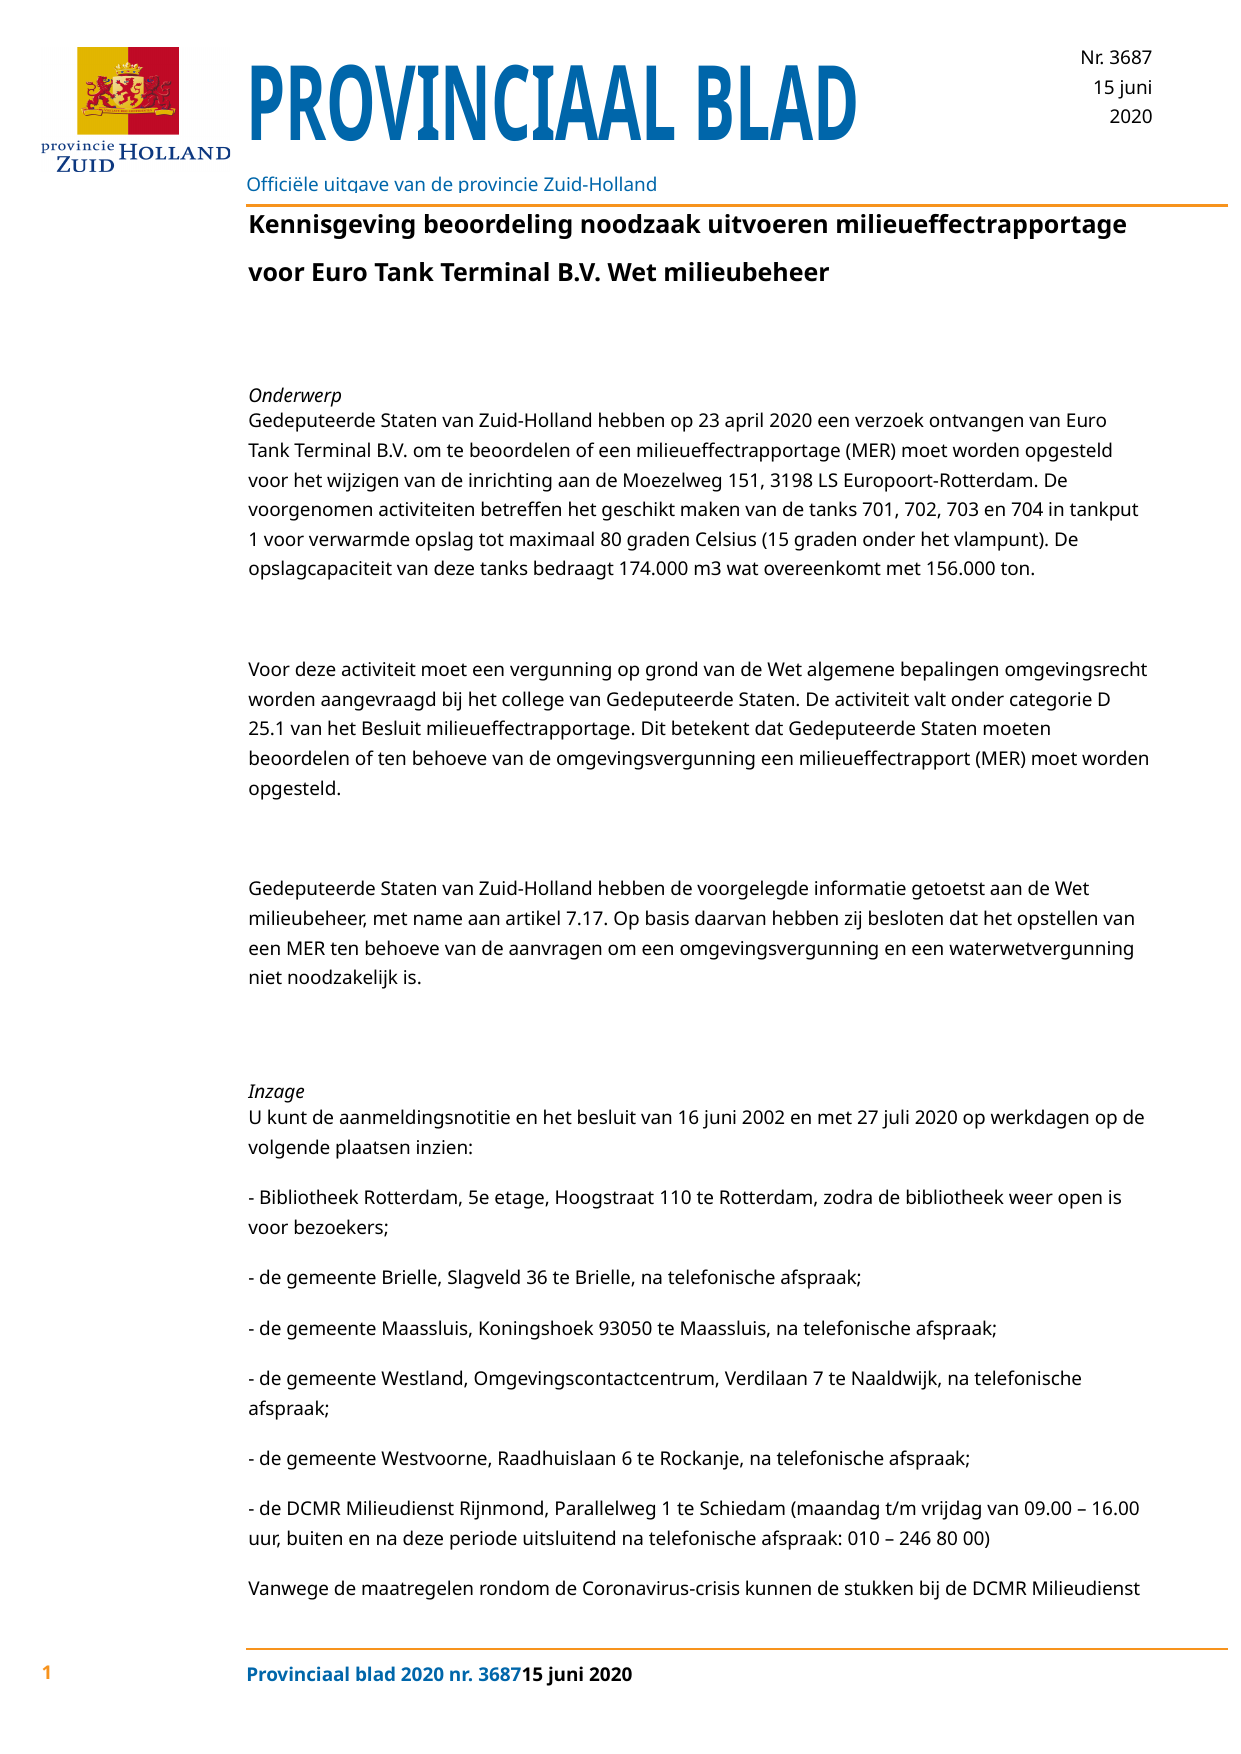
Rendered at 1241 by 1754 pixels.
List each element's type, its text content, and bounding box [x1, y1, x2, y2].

picture [41, 47, 231, 172]
text Onderwerp [248, 382, 1152, 408]
text Voor deze activiteit moet een vergunning op grond van de Wet algemene bepalingen omgevingsrecht worden aangevraagd bij het college van Gedeputeerde Staten. De activiteit valt onder categorie D 25.1 van het Besluit milieueffectrapportage. Dit betekent dat Gedeputeerde Staten moeten beoordelen of ten behoeve van de omgevingsvergunning een milieueffectrapport (MER) moet worden opgesteld. [248, 656, 1152, 800]
text Gedeputeerde Staten van Zuid-Holland hebben op 23 april 2020 een verzoek ontvangen van Euro Tank Terminal B.V. om te beoordelen of een milieueffectrapportage (MER) moet worden opgesteld voor het wijzigen van de inrichting aan de Moezelweg 151, 3198 LS Europoort-Rotterdam. De voorgenomen activiteiten betreffen het geschikt maken van de tanks 701, 702, 703 en 704 in tankput 1 voor verwarmde opslag tot maximaal 80 graden Celsius (15 graden onder het vlampunt). De opslagcapaciteit van deze tanks bedraagt 174.000 m3 wat overeenkomt met 156.000 ton. [248, 408, 1152, 581]
text Inzage [248, 1079, 1152, 1104]
text Kennisgeving beoordeling noodzaak uitvoeren milieueffectrapportage voor Euro Tank Terminal B.V. Wet milieubeheer [248, 207, 1152, 288]
text - de gemeente Westvoorne, Raadhuislaan 6 te Rockanje, na telefonische afspraak; [248, 1445, 1152, 1471]
text - Bibliotheek Rotterdam, 5e etage, Hoogstraat 110 te Rotterdam, zodra de bibliotheek weer open is voor bezoekers; [248, 1184, 1152, 1240]
text Gedeputeerde Staten van Zuid-Holland hebben de voorgelegde informatie getoetst aan de Wet milieubeheer, met name aan artikel 7.17. Op basis daarvan hebben zij besloten dat het opstellen van een MER ten behoeve van de aanvragen om een omgevingsvergunning en een waterwetvergunning niet noodzakelijk is. [248, 876, 1152, 990]
text - de gemeente Brielle, Slagveld 36 te Brielle, na telefonische afspraak; [248, 1264, 1152, 1290]
text - de DCMR Milieudienst Rijnmond, Parallelweg 1 te Schiedam (maandag t/m vrijdag van 09.00 – 16.00 uur, buiten en na deze periode uitsluitend na telefonische afspraak: 010 – 246 80 00) [248, 1496, 1152, 1551]
text Vanwege de maatregelen rondom de Coronavirus-crisis kunnen de stukken bij de DCMR Milieudienst [248, 1576, 1152, 1601]
text - de gemeente Westland, Omgevingscontactcentrum, Verdilaan 7 te Naaldwijk, na telefonische afspraak; [248, 1365, 1152, 1421]
text - de gemeente Maassluis, Koningshoek 93050 te Maassluis, na telefonische afspraak; [248, 1315, 1152, 1341]
text U kunt de aanmeldingsnotitie en het besluit van 16 juni 2002 en met 27 juli 2020 op werkdagen op de volgende plaatsen inzien: [248, 1104, 1152, 1160]
